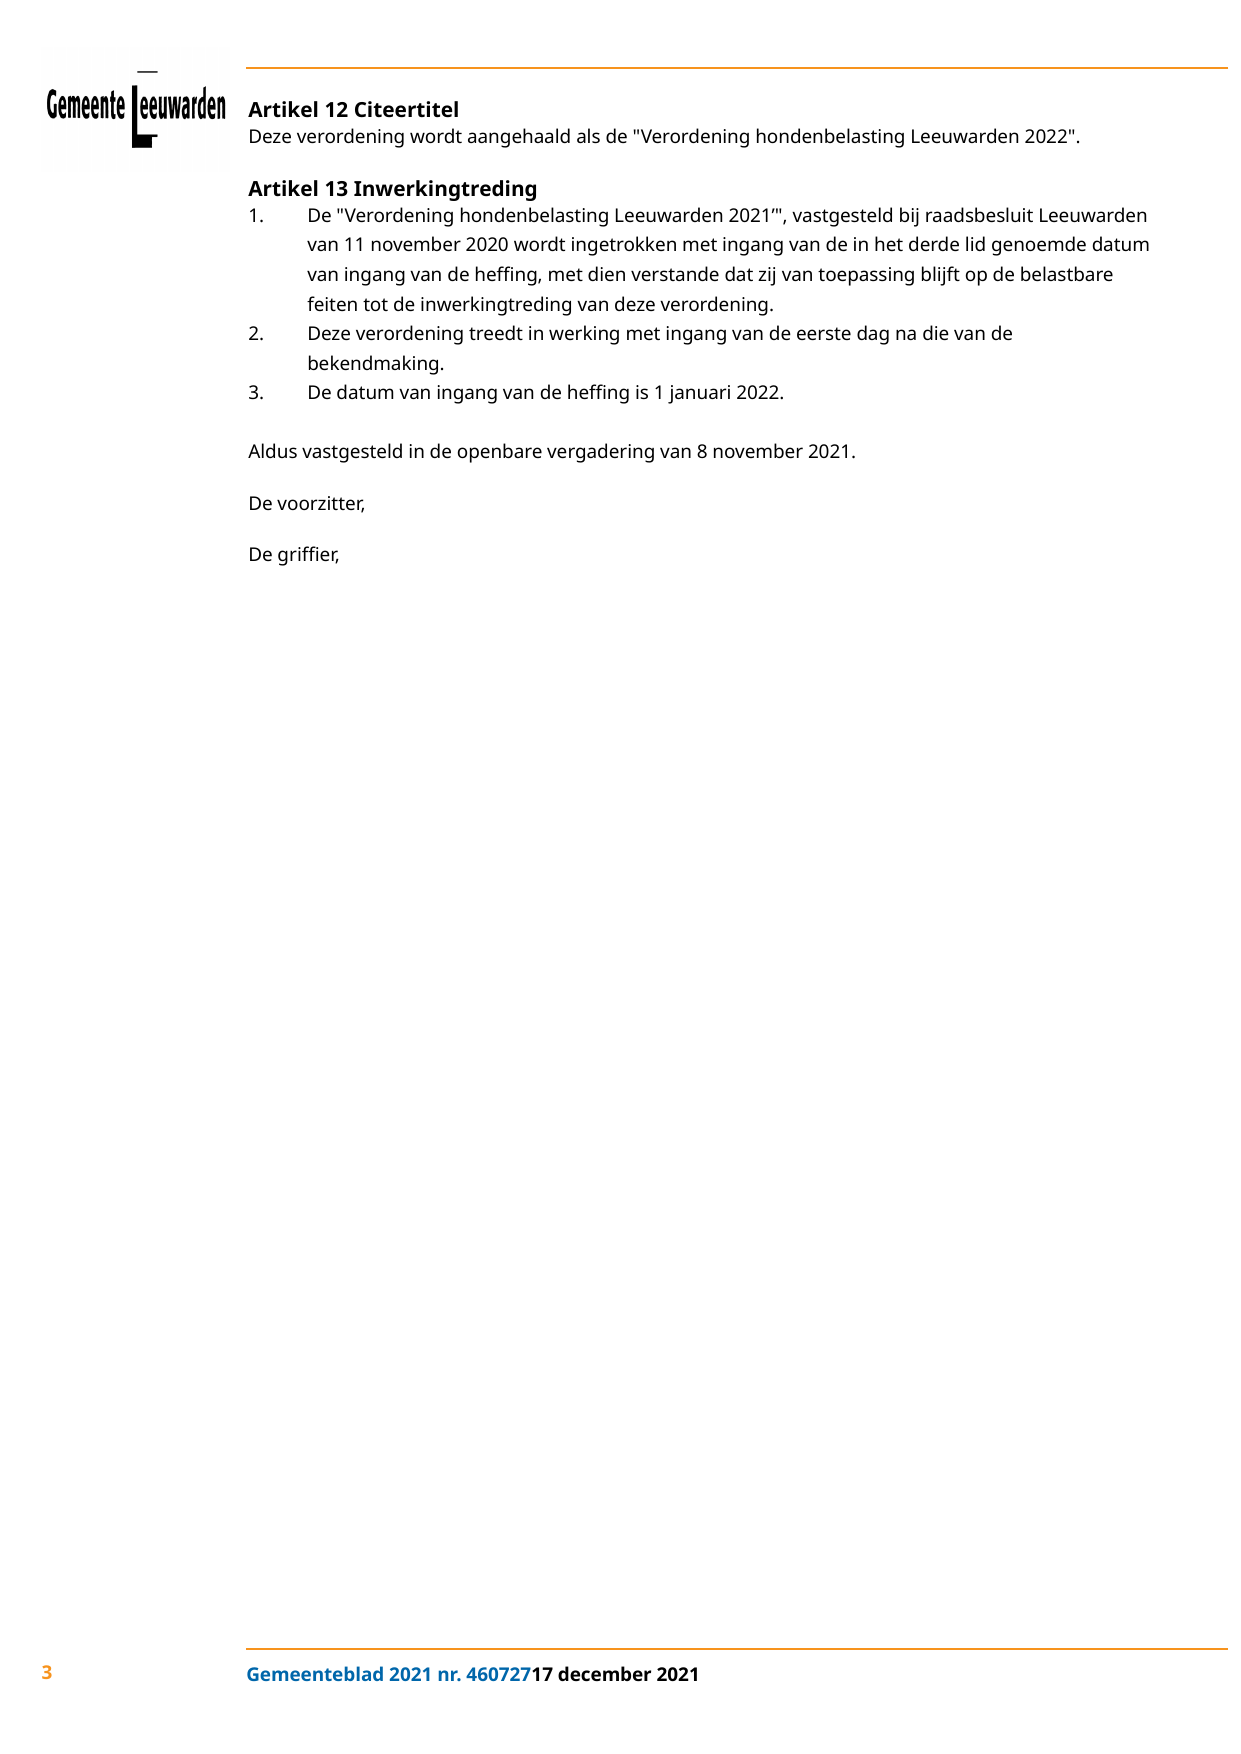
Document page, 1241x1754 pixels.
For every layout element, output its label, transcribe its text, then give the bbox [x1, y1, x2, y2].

list Deze verordening treedt in werking met ingang van de eerste dag na die van de bekendmaking. [248, 320, 1152, 376]
text Deze verordening wordt aangehaald als de "Verordening hondenbelasting Leeuwarden 2022". [248, 123, 1152, 149]
text Artikel 13 Inwerkingtreding [248, 174, 1152, 202]
list De "Verordening hondenbelasting Leeuwarden 2021’", vastgesteld bij raadsbesluit Leeuwarden van 11 november 2020 wordt ingetrokken met ingang van de in het derde lid genoemde datum van ingang van de heffing, met dien verstande dat zij van toepassing blijft op de belastbare feiten tot de inwerkingtreding van deze verordening. [248, 202, 1152, 317]
text Artikel 12 Citeertitel [248, 95, 1152, 123]
picture [41, 47, 231, 172]
text De voorzitter, [248, 490, 1152, 516]
list De datum van ingang van de heffing is 1 januari 2022. [248, 379, 1152, 405]
text Aldus vastgesteld in de openbare vergadering van 8 november 2021. [248, 439, 1152, 464]
text De griffier, [248, 542, 1152, 567]
